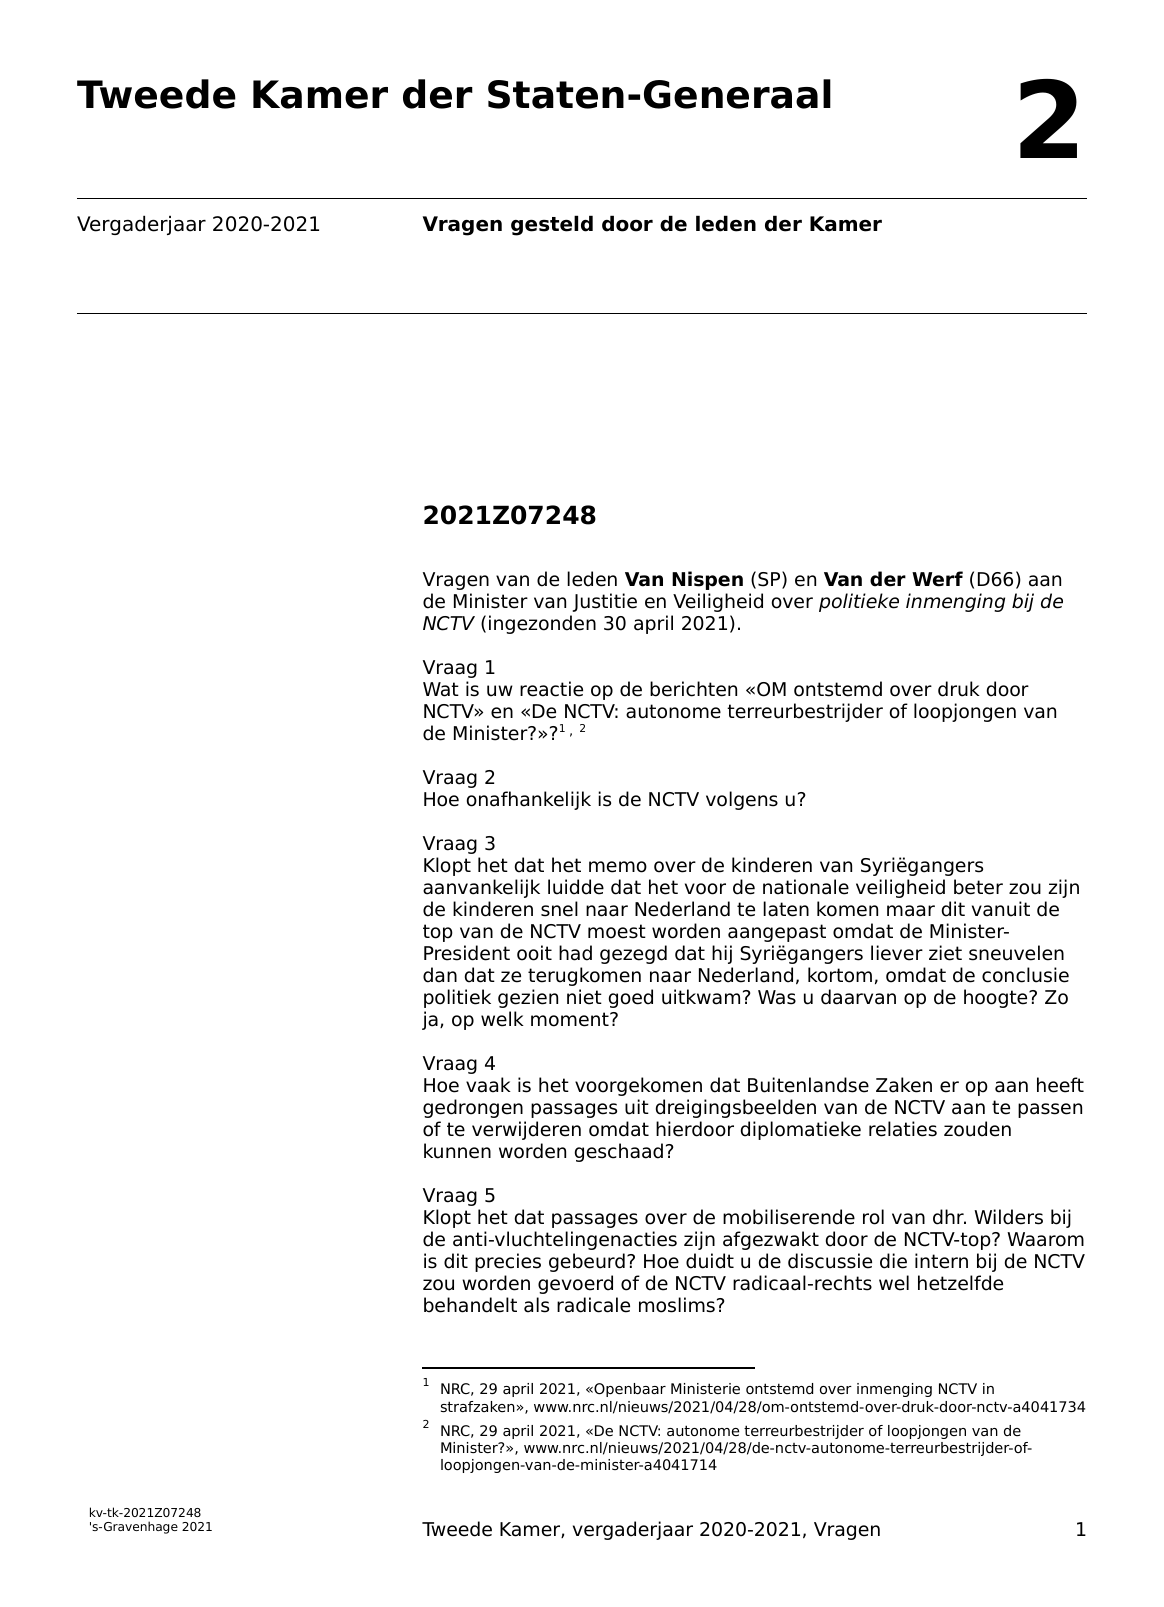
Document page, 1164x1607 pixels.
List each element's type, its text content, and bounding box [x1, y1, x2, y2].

text 2021Z07248 [422, 501, 1087, 531]
text Vraag 3 [422, 833, 1087, 855]
table_header Tweede Kamer der Staten-Generaal [77, 59, 886, 198]
text NRC, 29 april 2021, «De NCTV: autonome terreurbestrijder of loopjongen van de Minister?», www.nrc.nl/nieuws/2021/04/28/de-nctv-autonome-terreurbestrijder-of-loopjongen-van-de-minister-a4041714 [422, 1418, 1087, 1474]
text Vragen van de leden Van Nispen (SP) en Van der Werf (D66) aan de Minister van Justitie en Veiligheid over politieke inmenging bij de NCTV (ingezonden 30 april 2021). [422, 569, 1087, 635]
text Hoe vaak is het voorgekomen dat Buitenlandse Zaken er op aan heeft gedrongen passages uit dreigingsbeelden van de NCTV aan te passen of te verwijderen omdat hierdoor diplomatieke relaties zouden kunnen worden geschaad? [422, 1075, 1087, 1163]
table_cell Vergaderjaar 2020-2021 [77, 199, 422, 313]
text Hoe onafhankelijk is de NCTV volgens u? [422, 789, 1087, 811]
text NRC, 29 april 2021, «Openbaar Ministerie ontstemd over inmenging NCTV in strafzaken», www.nrc.nl/nieuws/2021/04/28/om-ontstemd-over-druk-door-nctv-a4041734 [422, 1377, 1087, 1416]
text kv-tk-2021Z07248 [88, 1506, 323, 1520]
text Vraag 1 [422, 657, 1087, 679]
text Klopt het dat het memo over de kinderen van Syriëgangers aanvankelijk luidde dat het voor de nationale veiligheid beter zou zijn de kinderen snel naar Nederland te laten komen maar dit vanuit de top van de NCTV moest worden aangepast omdat de Minister-President ooit had gezegd dat hij Syriëgangers liever ziet sneuvelen dan dat ze terugkomen naar Nederland, kortom, omdat de conclusie politiek gezien niet goed uitkwam? Was u daarvan op de hoogte? Zo ja, op welk moment? [422, 855, 1087, 1031]
table_cell Vragen gesteld door de leden der Kamer [422, 199, 1087, 313]
text 's-Gravenhage 2021 [88, 1520, 323, 1534]
table_header 2 [886, 59, 1087, 198]
text Vraag 5 [422, 1185, 1087, 1207]
text Vraag 2 [422, 767, 1087, 789]
text Klopt het dat passages over de mobiliserende rol van dhr. Wilders bij de anti-vluchtelingenacties zijn afgezwakt door de NCTV-top? Waarom is dit precies gebeurd? Hoe duidt u de discussie die intern bij de NCTV zou worden gevoerd of de NCTV radicaal-rechts wel hetzelfde behandelt als radicale moslims? [422, 1207, 1087, 1317]
text Vraag 4 [422, 1053, 1087, 1075]
text Wat is uw reactie op de berichten «OM ontstemd over druk door NCTV» en «De NCTV: autonome terreurbestrijder of loopjongen van de Minister?»?, [422, 679, 1087, 745]
